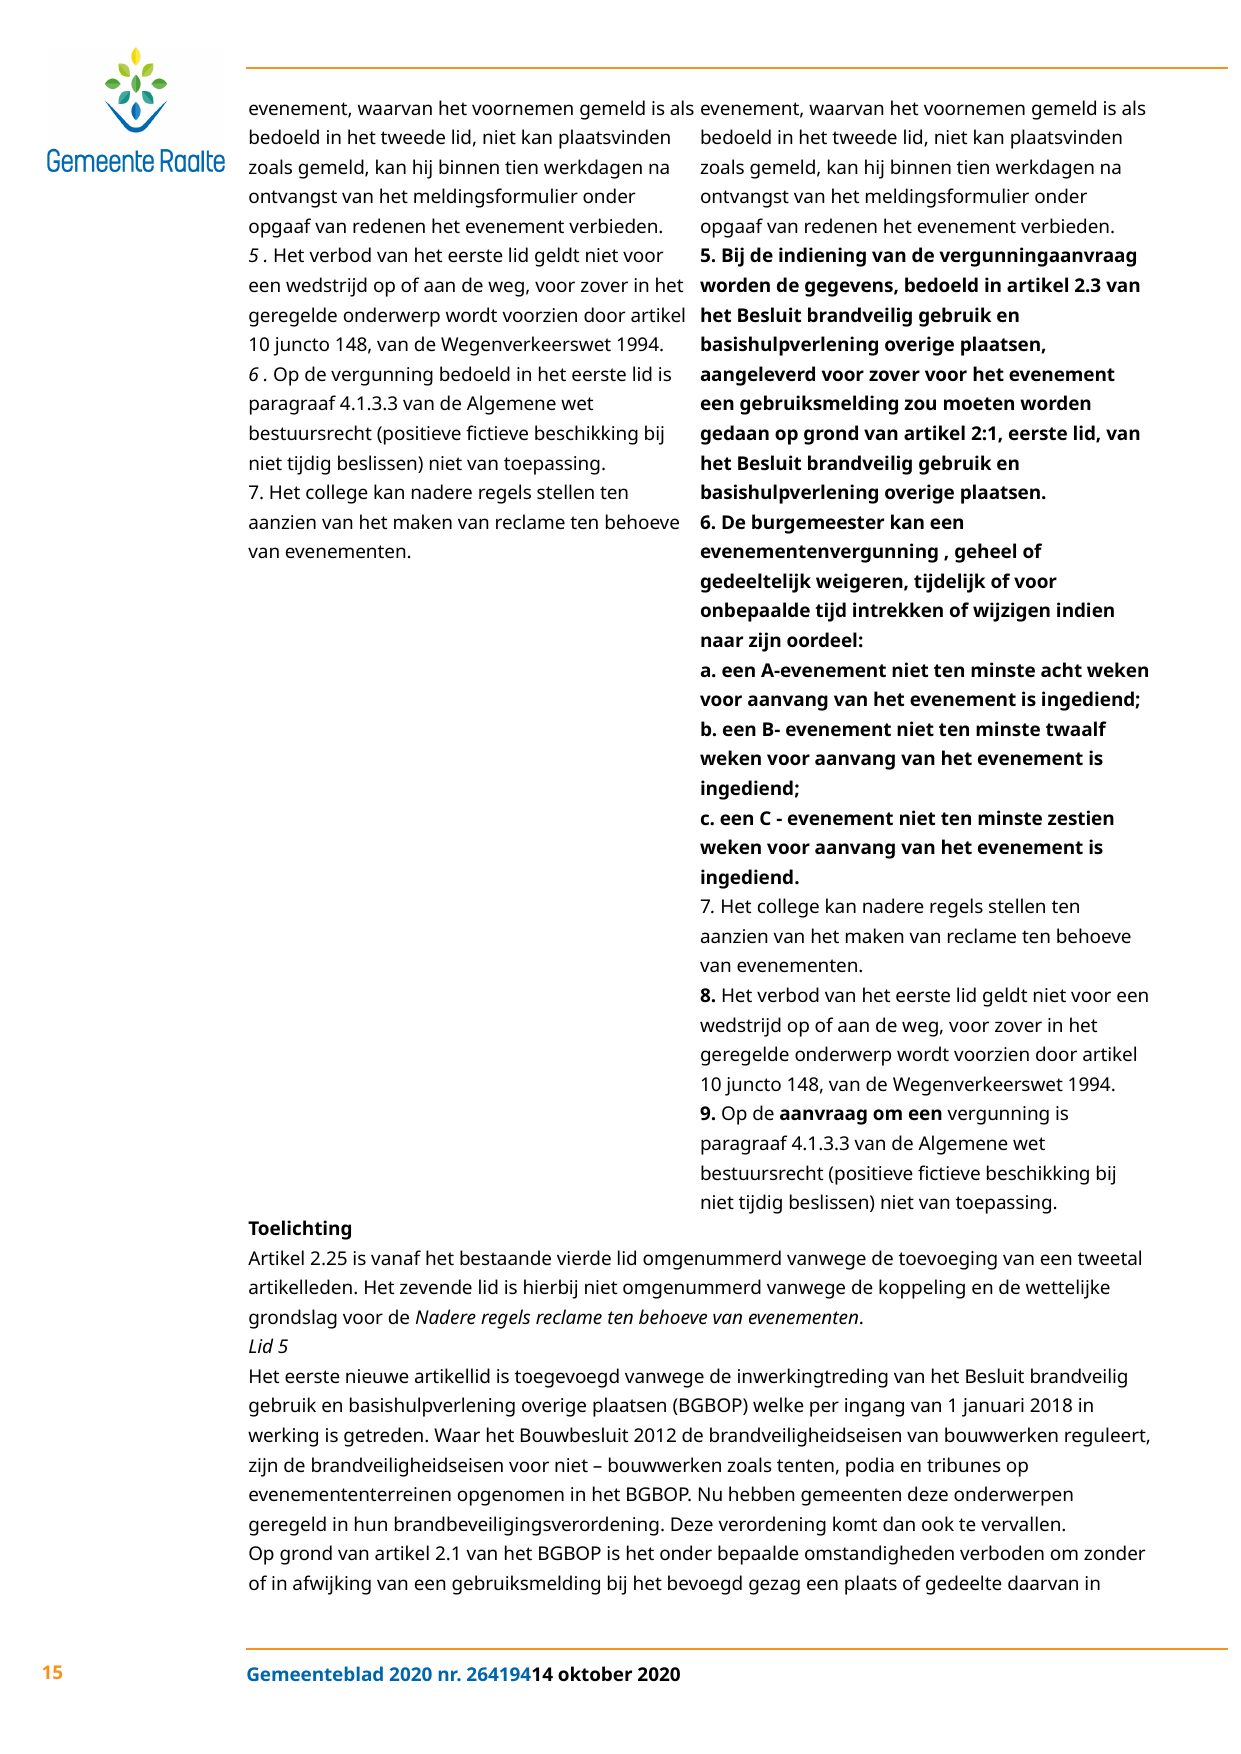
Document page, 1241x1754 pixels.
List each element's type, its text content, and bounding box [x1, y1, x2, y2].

table_cell evenement, waarvan het voornemen gemeld is als bedoeld in het tweede lid, niet kan plaatsvinden zoals gemeld, kan hij binnen tien werkdagen na ontvangst van het meldingsformulier onder opgaaf van redenen het evenement verbieden. 5 . Het verbod van het eerste lid geldt niet voor een wedstrijd op of aan de weg, voor zover in het geregelde onderwerp wordt voorzien door artikel 10 juncto 148, van de Wegenverkeerswet 1994. 6 . Op de vergunning bedoeld in het eerste lid is paragraaf 4.1.3.3 van de Algemene wet bestuursrecht (positieve fictieve beschikking bij niet tijdig beslissen) niet van toepassing. 7. Het college kan nadere regels stellen ten aanzien van het maken van reclame ten behoeve van evenementen. [248, 95, 700, 1215]
table_cell Toelichting Artikel 2.25 is vanaf het bestaande vierde lid omgenummerd vanwege de toevoeging van een tweetal artikelleden. Het zevende lid is hierbij niet omgenummerd vanwege de koppeling en de wettelijke grondslag voor de Nadere regels reclame ten behoeve van evenementen. Lid 5 Het eerste nieuwe artikellid is toegevoegd vanwege de inwerkingtreding van het Besluit brandveilig gebruik en basishulpverlening overige plaatsen (BGBOP) welke per ingang van 1 januari 2018 in werking is getreden. Waar het Bouwbesluit 2012 de brandveiligheidseisen van bouwwerken reguleert, zijn de brandveiligheidseisen voor niet – bouwwerken zoals tenten, podia en tribunes op evenemententerreinen opgenomen in het BGBOP. Nu hebben gemeenten deze onderwerpen geregeld in hun brandbeveiligingsverordening. Deze verordening komt dan ook te vervallen. Op grond van artikel 2.1 van het BGBOP is het onder bepaalde omstandigheden verboden om zonder of in afwijking van een gebruiksmelding bij het bevoegd gezag een plaats of gedeelte daarvan in [248, 1215, 1152, 1596]
picture [41, 47, 231, 172]
table_cell evenement, waarvan het voornemen gemeld is als bedoeld in het tweede lid, niet kan plaatsvinden zoals gemeld, kan hij binnen tien werkdagen na ontvangst van het meldingsformulier onder opgaaf van redenen het evenement verbieden. 5. Bij de indiening van de vergunningaanvraag worden de gegevens, bedoeld in artikel 2.3 van het Besluit brandveilig gebruik en basishulpverlening overige plaatsen, aangeleverd voor zover voor het evenement een gebruiksmelding zou moeten worden gedaan op grond van artikel 2:1, eerste lid, van het Besluit brandveilig gebruik en basishulpverlening overige plaatsen. 6. De burgemeester kan een evenementenvergunning , geheel of gedeeltelijk weigeren, tijdelijk of voor onbepaalde tijd intrekken of wijzigen indien naar zijn oordeel: a. een A-evenement niet ten minste acht weken voor aanvang van het evenement is ingediend; b. een B- evenement niet ten minste twaalf weken voor aanvang van het evenement is ingediend; c. een C - evenement niet ten minste zestien weken voor aanvang van het evenement is ingediend. 7. Het college kan nadere regels stellen ten aanzien van het maken van reclame ten behoeve van evenementen. 8. Het verbod van het eerste lid geldt niet voor een wedstrijd op of aan de weg, voor zover in het geregelde onderwerp wordt voorzien door artikel 10 juncto 148, van de Wegenverkeerswet 1994. 9. Op de aanvraag om een vergunning is paragraaf 4.1.3.3 van de Algemene wet bestuursrecht (positieve fictieve beschikking bij niet tijdig beslissen) niet van toepassing. [700, 95, 1152, 1215]
